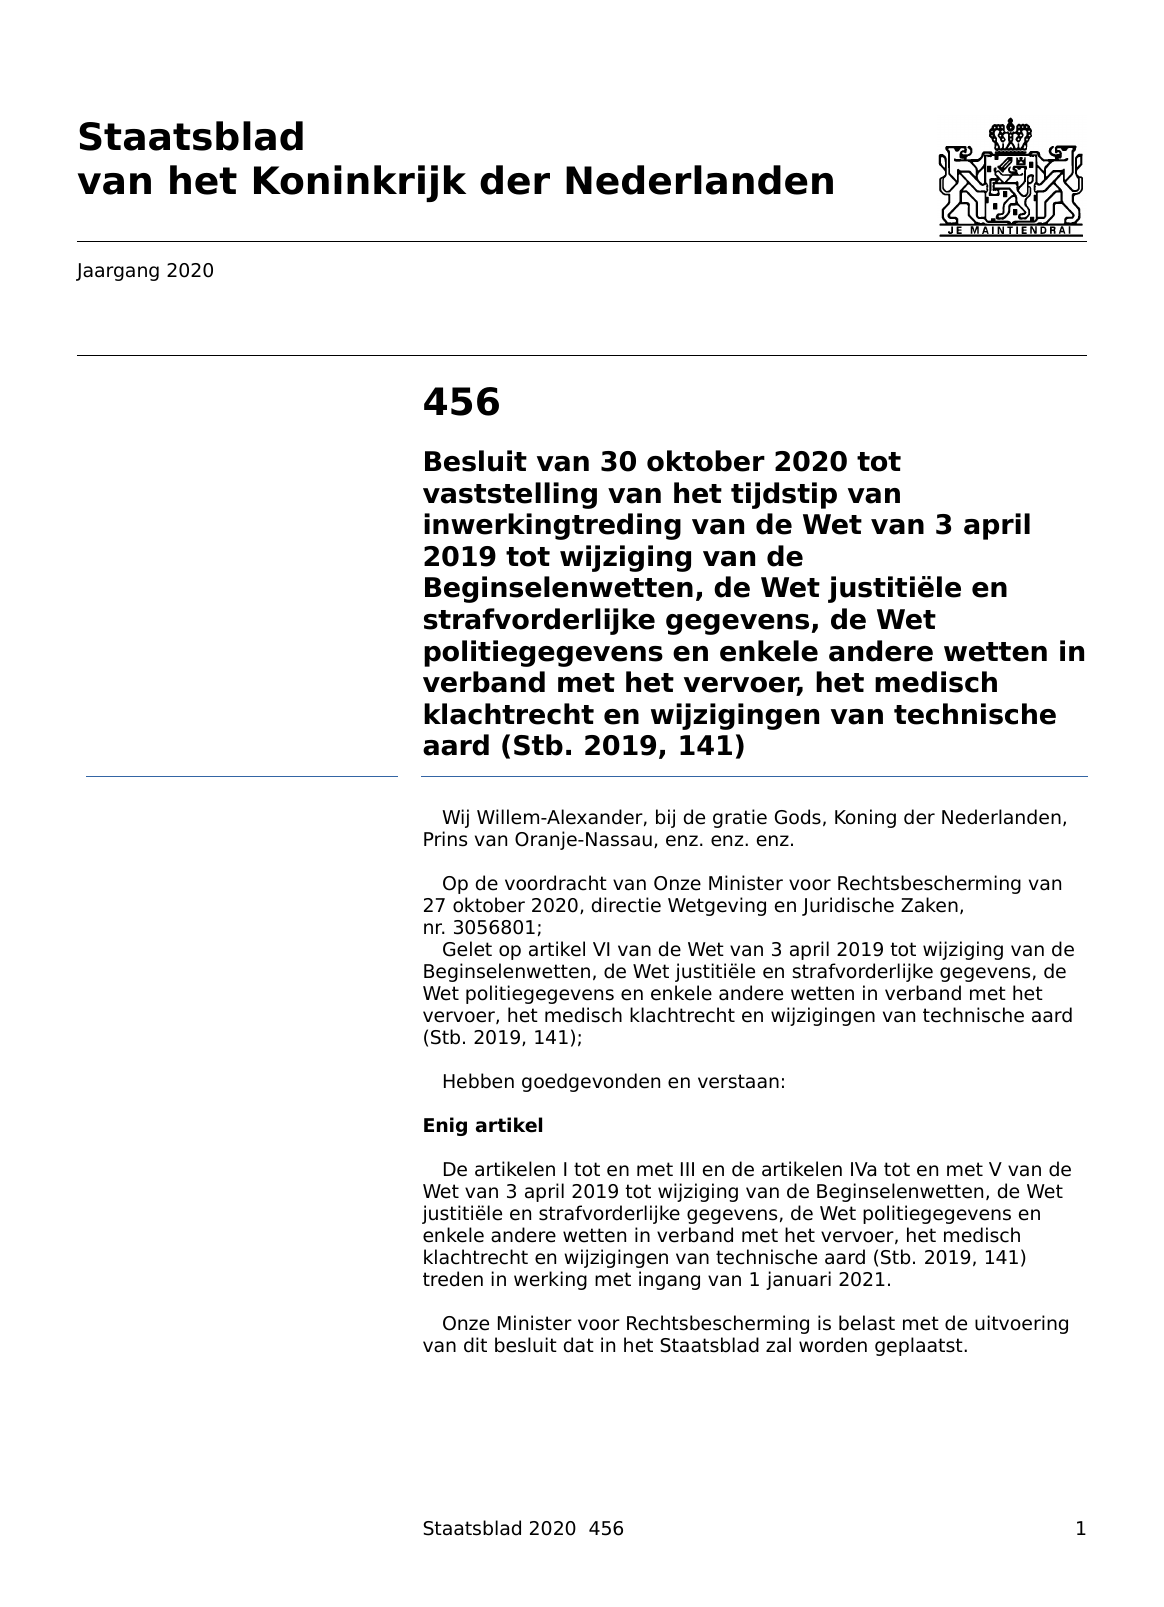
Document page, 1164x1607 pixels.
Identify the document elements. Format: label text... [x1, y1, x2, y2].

table_header [886, 100, 1087, 241]
text Hebben goedgevonden en verstaan: [422, 1071, 1087, 1093]
text De artikelen I tot en met III en de artikelen IVa tot en met V van de Wet van 3 april 2019 tot wijziging van de Beginselenwetten, de Wet justitiële en strafvorderlijke gegevens, de Wet politiegegevens en enkele andere wetten in verband met het vervoer, het medisch klachtrecht en wijzigingen van technische aard (Stb. 2019, 141) treden in werking met ingang van 1 januari 2021. [422, 1159, 1087, 1291]
table_cell Jaargang 2020 [77, 242, 1087, 355]
text Wij Willem-Alexander, bij de gratie Gods, Koning der Nederlanden, Prins van Oranje-Nassau, enz. enz. enz. [422, 807, 1087, 851]
picture [936, 115, 1087, 240]
subtitle 456 [422, 381, 1087, 424]
text Gelet op artikel VI van de Wet van 3 april 2019 tot wijziging van de Beginselenwetten, de Wet justitiële en strafvorderlijke gegevens, de Wet politiegegevens en enkele andere wetten in verband met het vervoer, het medisch klachtrecht en wijzigingen van technische aard (Stb. 2019, 141); [422, 939, 1087, 1048]
text Op de voordracht van Onze Minister voor Rechtsbescherming van 27 oktober 2020, directie Wetgeving en Juridische Zaken, nr. 3056801; [422, 873, 1087, 939]
subtitle Enig artikel [422, 1115, 1087, 1137]
table_header Staatsblad van het Koninkrijk der Nederlanden [77, 100, 886, 241]
text Besluit van 30 oktober 2020 tot vaststelling van het tijdstip van inwerkingtreding van de Wet van 3 april 2019 tot wijziging van de Beginselenwetten, de Wet justitiële en strafvorderlijke gegevens, de Wet politiegegevens en enkele andere wetten in verband met het vervoer, het medisch klachtrecht en wijzigingen van technische aard (Stb. 2019, 141) [422, 447, 1087, 762]
text Onze Minister voor Rechtsbescherming is belast met de uitvoering van dit besluit dat in het Staatsblad zal worden geplaatst. [422, 1313, 1087, 1357]
